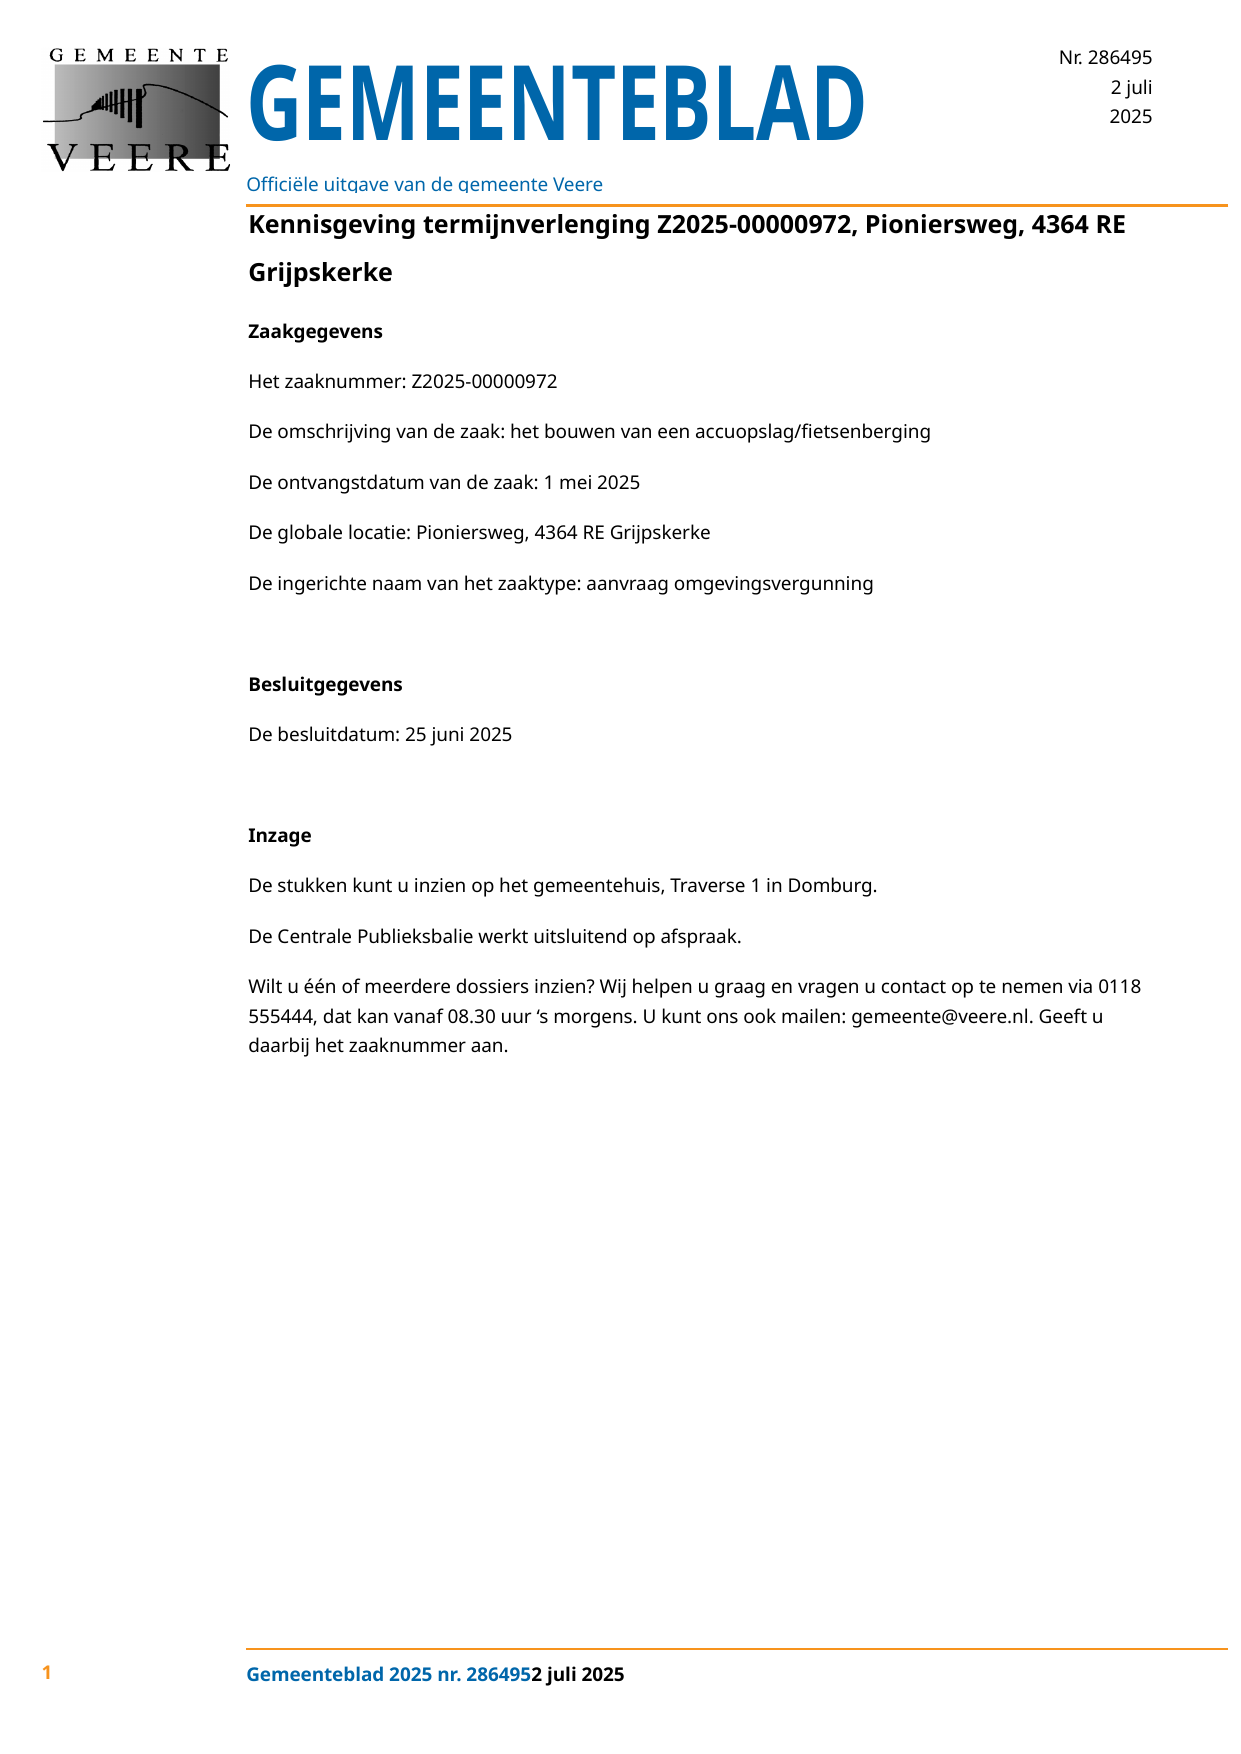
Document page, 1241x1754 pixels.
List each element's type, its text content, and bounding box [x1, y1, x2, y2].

picture [41, 47, 231, 172]
text De stukken kunt u inzien op het gemeentehuis, Traverse 1 in Domburg. [248, 872, 1152, 898]
text De Centrale Publieksbalie werkt uitsluitend op afspraak. [248, 923, 1152, 949]
text De ontvangstdatum van de zaak: 1 mei 2025 [248, 469, 1152, 495]
text Kennisgeving termijnverlenging Z2025-00000972, Pioniersweg, 4364 RE Grijpskerke [248, 207, 1152, 288]
text Wilt u één of meerdere dossiers inzien? Wij helpen u graag en vragen u contact op te nemen via 0118 555444, dat kan vanaf 08.30 uur ‘s morgens. U kunt ons ook mailen: gemeente@veere.nl. Geeft u daarbij het zaaknummer aan. [248, 973, 1152, 1058]
text Het zaaknummer: Z2025-00000972 [248, 368, 1152, 394]
text De besluitdatum: 25 juni 2025 [248, 721, 1152, 747]
text De omschrijving van de zaak: het bouwen van een accuopslag/fietsenberging [248, 419, 1152, 444]
text Besluitgegevens [248, 671, 1152, 697]
text Inzage [248, 822, 1152, 848]
text Zaakgegevens [248, 318, 1152, 344]
text De globale locatie: Pioniersweg, 4364 RE Grijpskerke [248, 519, 1152, 545]
text De ingerichte naam van het zaaktype: aanvraag omgevingsvergunning [248, 570, 1152, 596]
